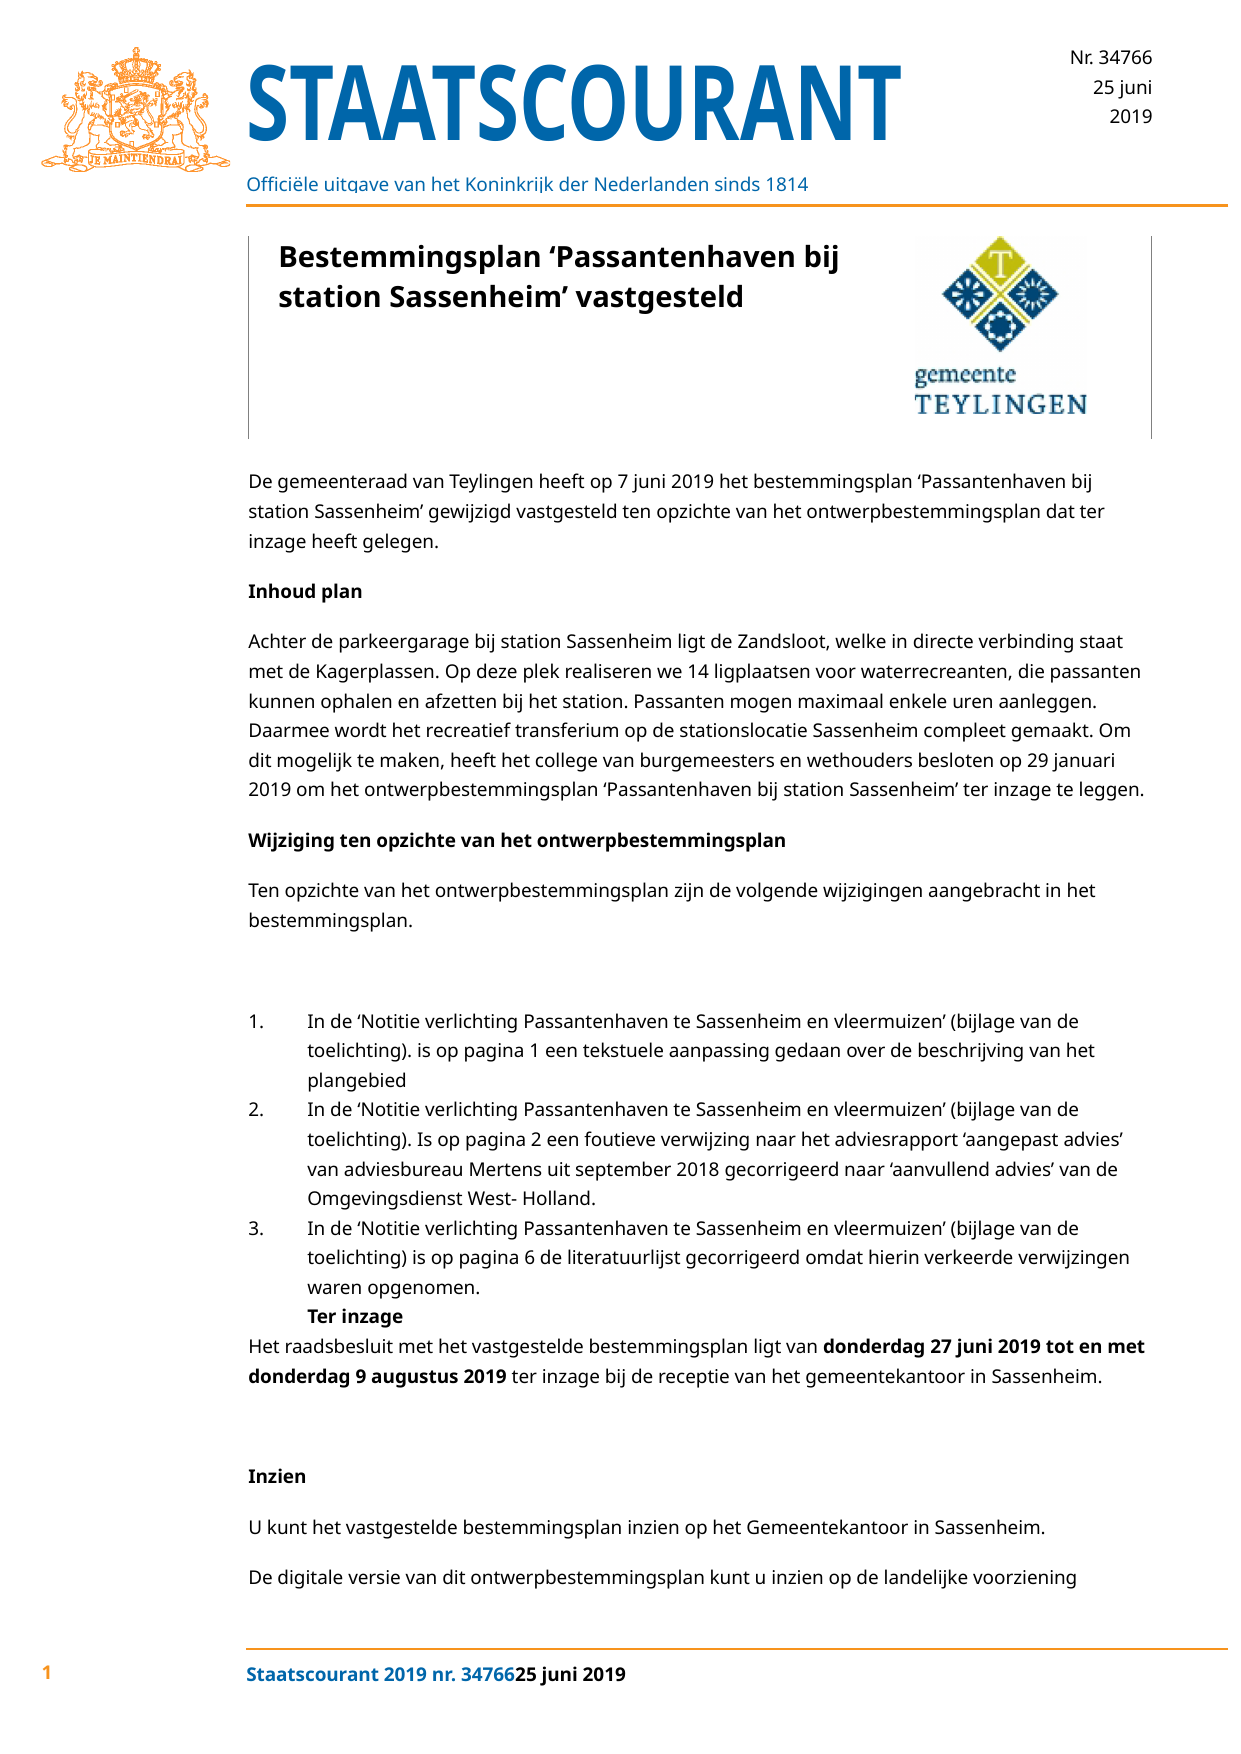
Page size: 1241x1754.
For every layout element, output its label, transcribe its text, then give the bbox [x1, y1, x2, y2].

text Inzien [248, 1464, 1152, 1489]
text Wijziging ten opzichte van het ontwerpbestemmingsplan [248, 827, 1152, 853]
text Ten opzichte van het ontwerpbestemmingsplan zijn de volgende wijzigingen aangebracht in het bestemmingsplan. [248, 877, 1152, 933]
text De gemeenteraad van Teylingen heeft op 7 juni 2019 het bestemmingsplan ‘Passantenhaven bij station Sassenheim’ gewijzigd vastgesteld ten opzichte van het ontwerpbestemmingsplan dat ter inzage heeft gelegen. [248, 469, 1152, 553]
table_header [850, 236, 914, 413]
table_header [850, 414, 1151, 439]
text De digitale versie van dit ontwerpbestemmingsplan kunt u inzien op de landelijke voorziening [248, 1564, 1152, 1590]
list In de ‘Notitie verlichting Passantenhaven te Sassenheim en vleermuizen’ (bijlage van de toelichting). is op pagina 1 een tekstuele aanpassing gedaan over de beschrijving van het plangebied [248, 1008, 1152, 1093]
list In de ‘Notitie verlichting Passantenhaven te Sassenheim en vleermuizen’ (bijlage van de toelichting). Is op pagina 2 een foutieve verwijzing naar het adviesrapport ‘aangepast advies’ van adviesbureau Mertens uit september 2018 gecorrigeerd naar ‘aanvullend advies’ van de Omgevingsdienst West- Holland. [248, 1097, 1152, 1211]
picture [41, 47, 231, 172]
text Het raadsbesluit met het vastgestelde bestemmingsplan ligt van donderdag 27 juni 2019 tot en met donderdag 9 augustus 2019 ter inzage bij de receptie van het gemeentekantoor in Sassenheim. [248, 1333, 1152, 1388]
table_header Bestemmingsplan ‘Passantenhaven bij station Sassenheim’ vastgesteld [249, 236, 850, 439]
text U kunt het vastgestelde bestemmingsplan inzien op het Gemeentekantoor in Sassenheim. [248, 1514, 1152, 1540]
table_header [1087, 236, 1151, 413]
list In de ‘Notitie verlichting Passantenhaven te Sassenheim en vleermuizen’ (bijlage van de toelichting) is op pagina 6 de literatuurlijst gecorrigeerd omdat hierin verkeerde verwijzingen waren opgenomen. [248, 1215, 1152, 1300]
text Inhoud plan [248, 578, 1152, 604]
list Ter inzage [248, 1304, 1152, 1329]
text Achter de parkeergarage bij station Sassenheim ligt de Zandsloot, welke in directe verbinding staat met de Kagerplassen. Op deze plek realiseren we 14 ligplaatsen voor waterrecreanten, die passanten kunnen ophalen en afzetten bij het station. Passanten mogen maximaal enkele uren aanleggen. Daarmee wordt het recreatief transferium op de stationslocatie Sassenheim compleet gemaakt. Om dit mogelijk te maken, heeft het college van burgemeesters en wethouders besloten op 29 januari 2019 om het ontwerpbestemmingsplan ‘Passantenhaven bij station Sassenheim’ ter inzage te leggen. [248, 629, 1152, 802]
picture [914, 236, 1087, 414]
